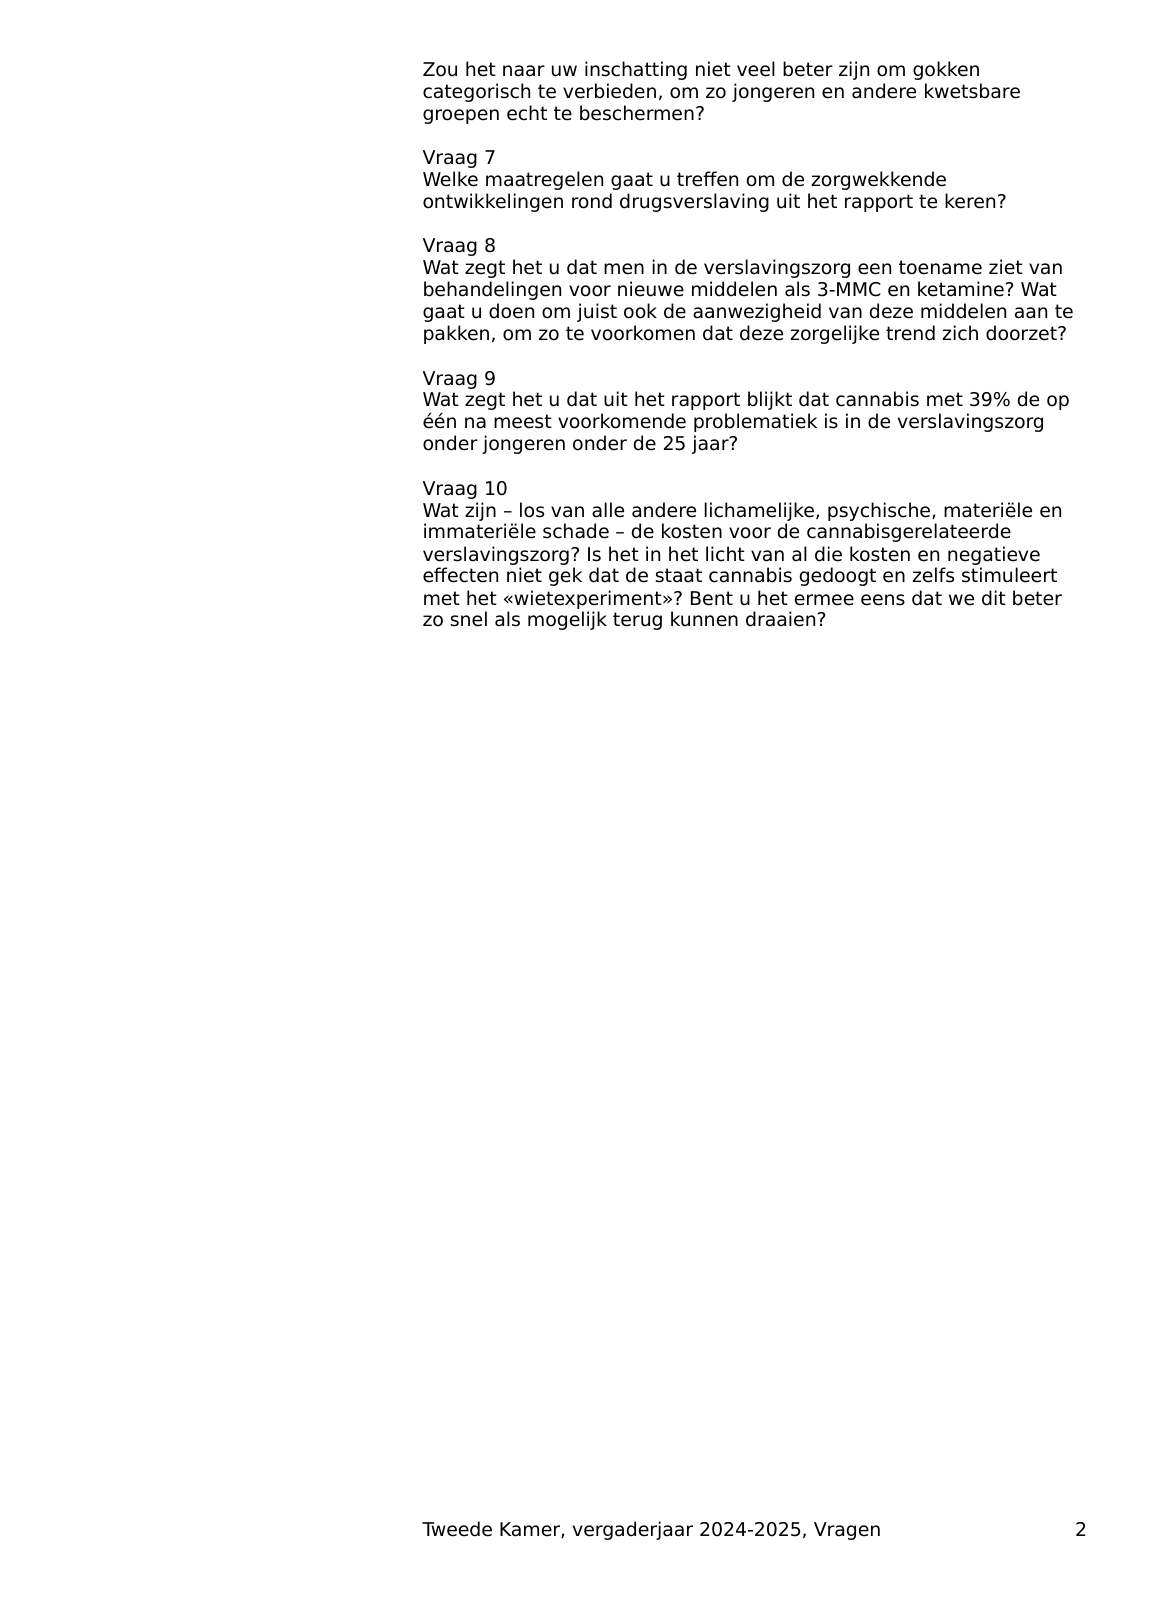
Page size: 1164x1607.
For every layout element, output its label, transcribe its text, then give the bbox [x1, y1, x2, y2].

text Vraag 8 [422, 235, 1087, 257]
text Wat zegt het u dat uit het rapport blijkt dat cannabis met 39% de op één na meest voorkomende problematiek is in de verslavingszorg onder jongeren onder de 25 jaar? [422, 389, 1087, 455]
text Wat zegt het u dat men in de verslavingszorg een toename ziet van behandelingen voor nieuwe middelen als 3-MMC en ketamine? Wat gaat u doen om juist ook de aanwezigheid van deze middelen aan te pakken, om zo te voorkomen dat deze zorgelijke trend zich doorzet? [422, 257, 1087, 345]
text Welke maatregelen gaat u treffen om de zorgwekkende ontwikkelingen rond drugsverslaving uit het rapport te keren? [422, 169, 1087, 213]
text Vraag 10 [422, 477, 1087, 499]
text Vraag 9 [422, 367, 1087, 389]
text Wat zijn – los van alle andere lichamelijke, psychische, materiële en immateriële schade – de kosten voor de cannabisgerelateerde verslavingszorg? Is het in het licht van al die kosten en negatieve effecten niet gek dat de staat cannabis gedoogt en zelfs stimuleert met het «wietexperiment»? Bent u het ermee eens dat we dit beter zo snel als mogelijk terug kunnen draaien? [422, 499, 1087, 631]
text Zou het naar uw inschatting niet veel beter zijn om gokken categorisch te verbieden, om zo jongeren en andere kwetsbare groepen echt te beschermen? [422, 59, 1087, 125]
text Vraag 7 [422, 147, 1087, 169]
